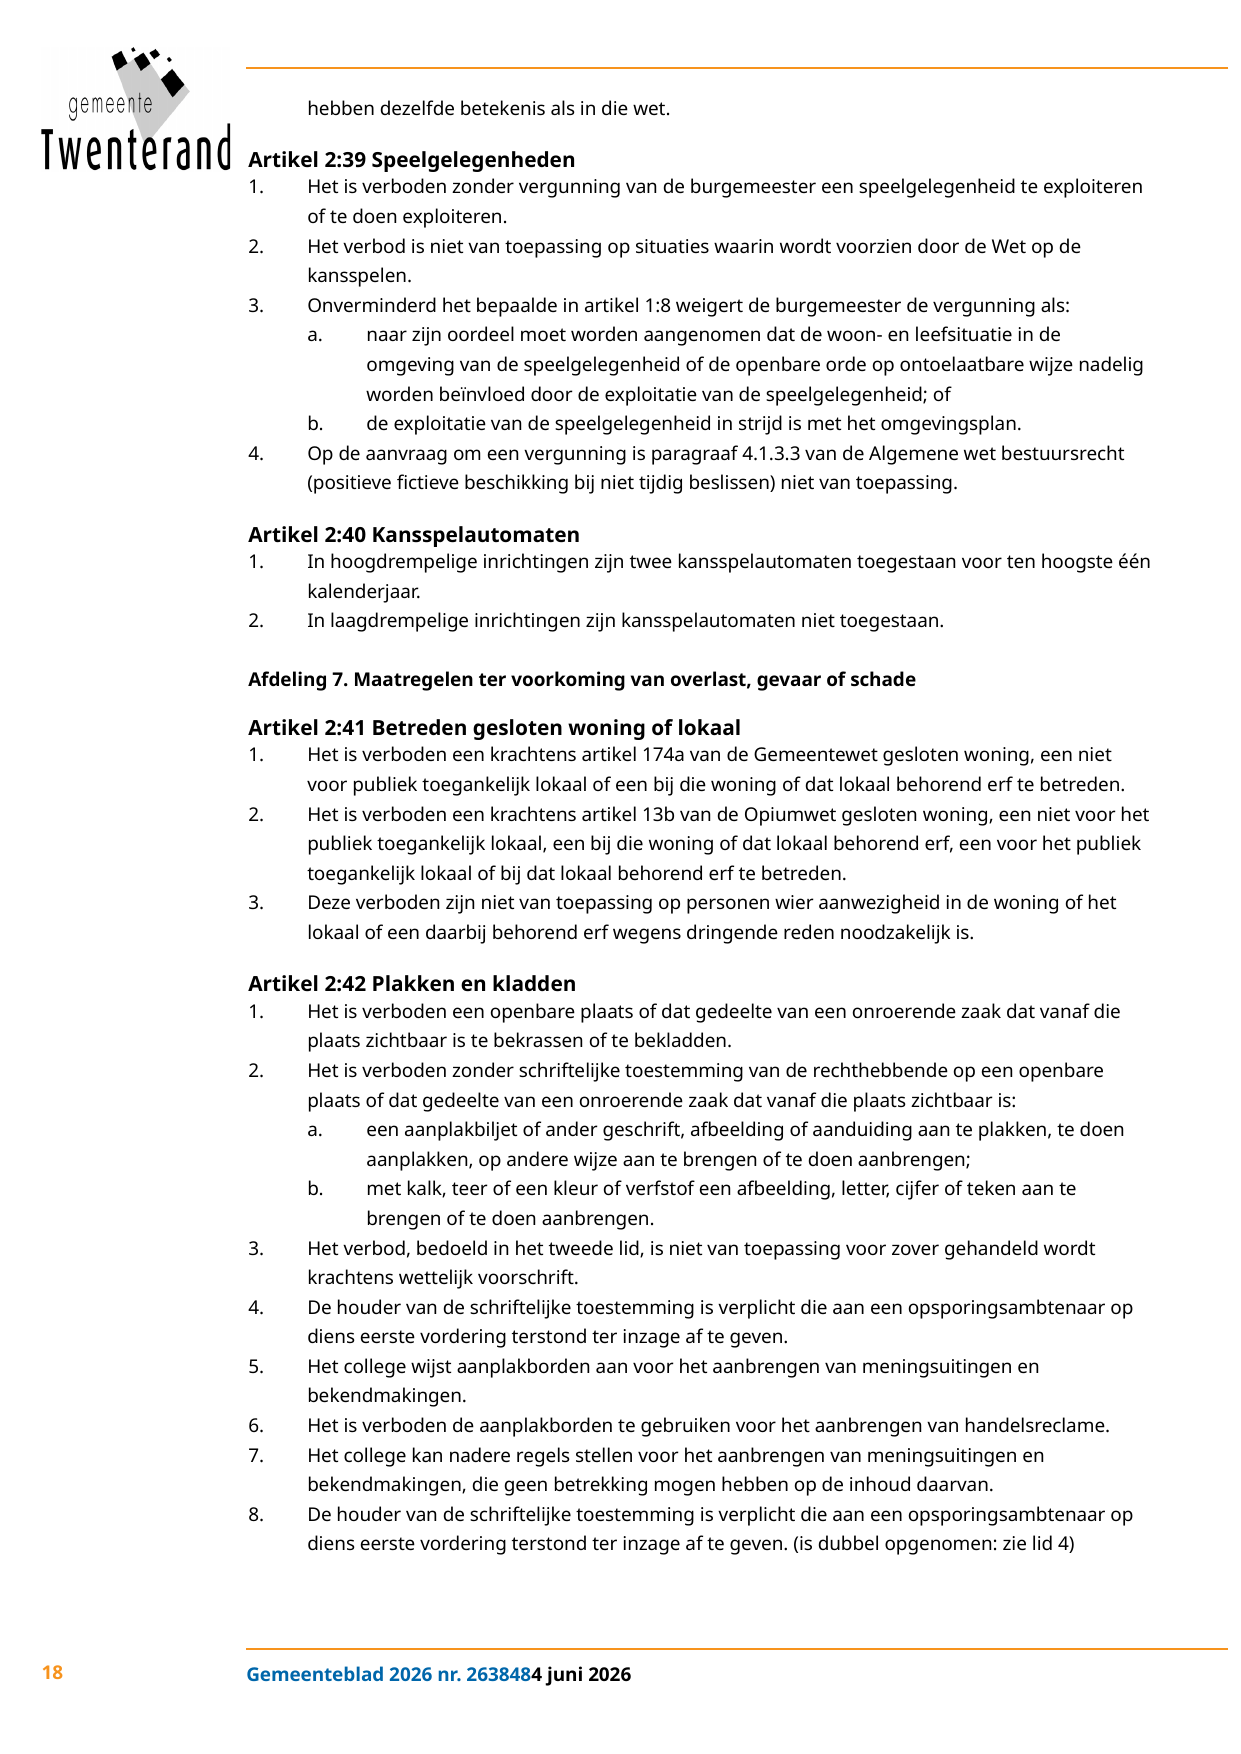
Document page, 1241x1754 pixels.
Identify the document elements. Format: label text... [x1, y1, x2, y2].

list De houder van de schriftelijke toestemming is verplicht die aan een opsporingsambtenaar op diens eerste vordering terstond ter inzage af te geven. (is dubbel opgenomen: zie lid 4) [248, 1501, 1152, 1556]
list In laagdrempelige inrichtingen zijn kansspelautomaten niet toegestaan. [248, 607, 1152, 633]
list Deze verboden zijn niet van toepassing op personen wier aanwezigheid in de woning of het lokaal of een daarbij behorend erf wegens dringende reden noodzakelijk is. [248, 889, 1152, 945]
list Het college kan nadere regels stellen voor het aanbrengen van meningsuitingen en bekendmakingen, die geen betrekking mogen hebben op de inhoud daarvan. [248, 1442, 1152, 1497]
list Op de aanvraag om een vergunning is paragraaf 4.1.3.3 van de Algemene wet bestuursrecht (positieve fictieve beschikking bij niet tijdig beslissen) niet van toepassing. [248, 440, 1152, 495]
list de exploitatie van de speelgelegenheid in strijd is met het omgevingsplan. [307, 410, 1152, 436]
text Artikel 2:42 Plakken en kladden [248, 969, 1152, 998]
list De houder van de schriftelijke toestemming is verplicht die aan een opsporingsambtenaar op diens eerste vordering terstond ter inzage af te geven. [248, 1294, 1152, 1349]
list Het verbod is niet van toepassing op situaties waarin wordt voorzien door de Wet op de kansspelen. [248, 233, 1152, 288]
list Het is verboden een krachtens artikel 13b van de Opiumwet gesloten woning, een niet voor het publiek toegankelijk lokaal, een bij die woning of dat lokaal behorend erf, een voor het publiek toegankelijk lokaal of bij dat lokaal behorend erf te betreden. [248, 801, 1152, 886]
picture [41, 47, 231, 172]
list Het college wijst aanplakborden aan voor het aanbrengen van meningsuitingen en bekendmakingen. [248, 1353, 1152, 1408]
list Het verbod, bedoeld in het tweede lid, is niet van toepassing voor zover gehandeld wordt krachtens wettelijk voorschrift. [248, 1235, 1152, 1290]
list met kalk, teer of een kleur of verfstof een afbeelding, letter, cijfer of teken aan te brengen of te doen aanbrengen. [307, 1176, 1152, 1231]
list Het is verboden een openbare plaats of dat gedeelte van een onroerende zaak dat vanaf die plaats zichtbaar is te bekrassen of te bekladden. [248, 998, 1152, 1053]
list een aanplakbiljet of ander geschrift, afbeelding of aanduiding aan te plakken, te doen aanplakken, op andere wijze aan te brengen of te doen aanbrengen; [307, 1116, 1152, 1172]
list naar zijn oordeel moet worden aangenomen dat de woon- en leefsituatie in de omgeving van de speelgelegenheid of de openbare orde op ontoelaatbare wijze nadelig worden beïnvloed door de exploitatie van de speelgelegenheid; of [307, 322, 1152, 406]
text Artikel 2:41 Betreden gesloten woning of lokaal [248, 713, 1152, 742]
list Het is verboden de aanplakborden te gebruiken voor het aanbrengen van handelsreclame. [248, 1412, 1152, 1438]
text Afdeling 7. Maatregelen ter voorkoming van overlast, gevaar of schade [248, 667, 1152, 692]
list Het is verboden een krachtens artikel 174a van de Gemeentewet gesloten woning, een niet voor publiek toegankelijk lokaal of een bij die woning of dat lokaal behorend erf te betreden. [248, 742, 1152, 797]
text Artikel 2:39 Speelgelegenheden [248, 145, 1152, 174]
text Artikel 2:40 Kansspelautomaten [248, 520, 1152, 548]
list Onverminderd het bepaalde in artikel 1:8 weigert de burgemeester de vergunning als: [248, 292, 1152, 318]
list In hoogdrempelige inrichtingen zijn twee kansspelautomaten toegestaan voor ten hoogste één kalenderjaar. [248, 548, 1152, 604]
list Het is verboden zonder schriftelijke toestemming van de rechthebbende op een openbare plaats of dat gedeelte van een onroerende zaak dat vanaf die plaats zichtbaar is: [248, 1057, 1152, 1112]
list Het is verboden zonder vergunning van de burgemeester een speelgelegenheid te exploiteren of te doen exploiteren. [248, 174, 1152, 229]
list hebben dezelfde betekenis als in die wet. [248, 95, 1152, 121]
